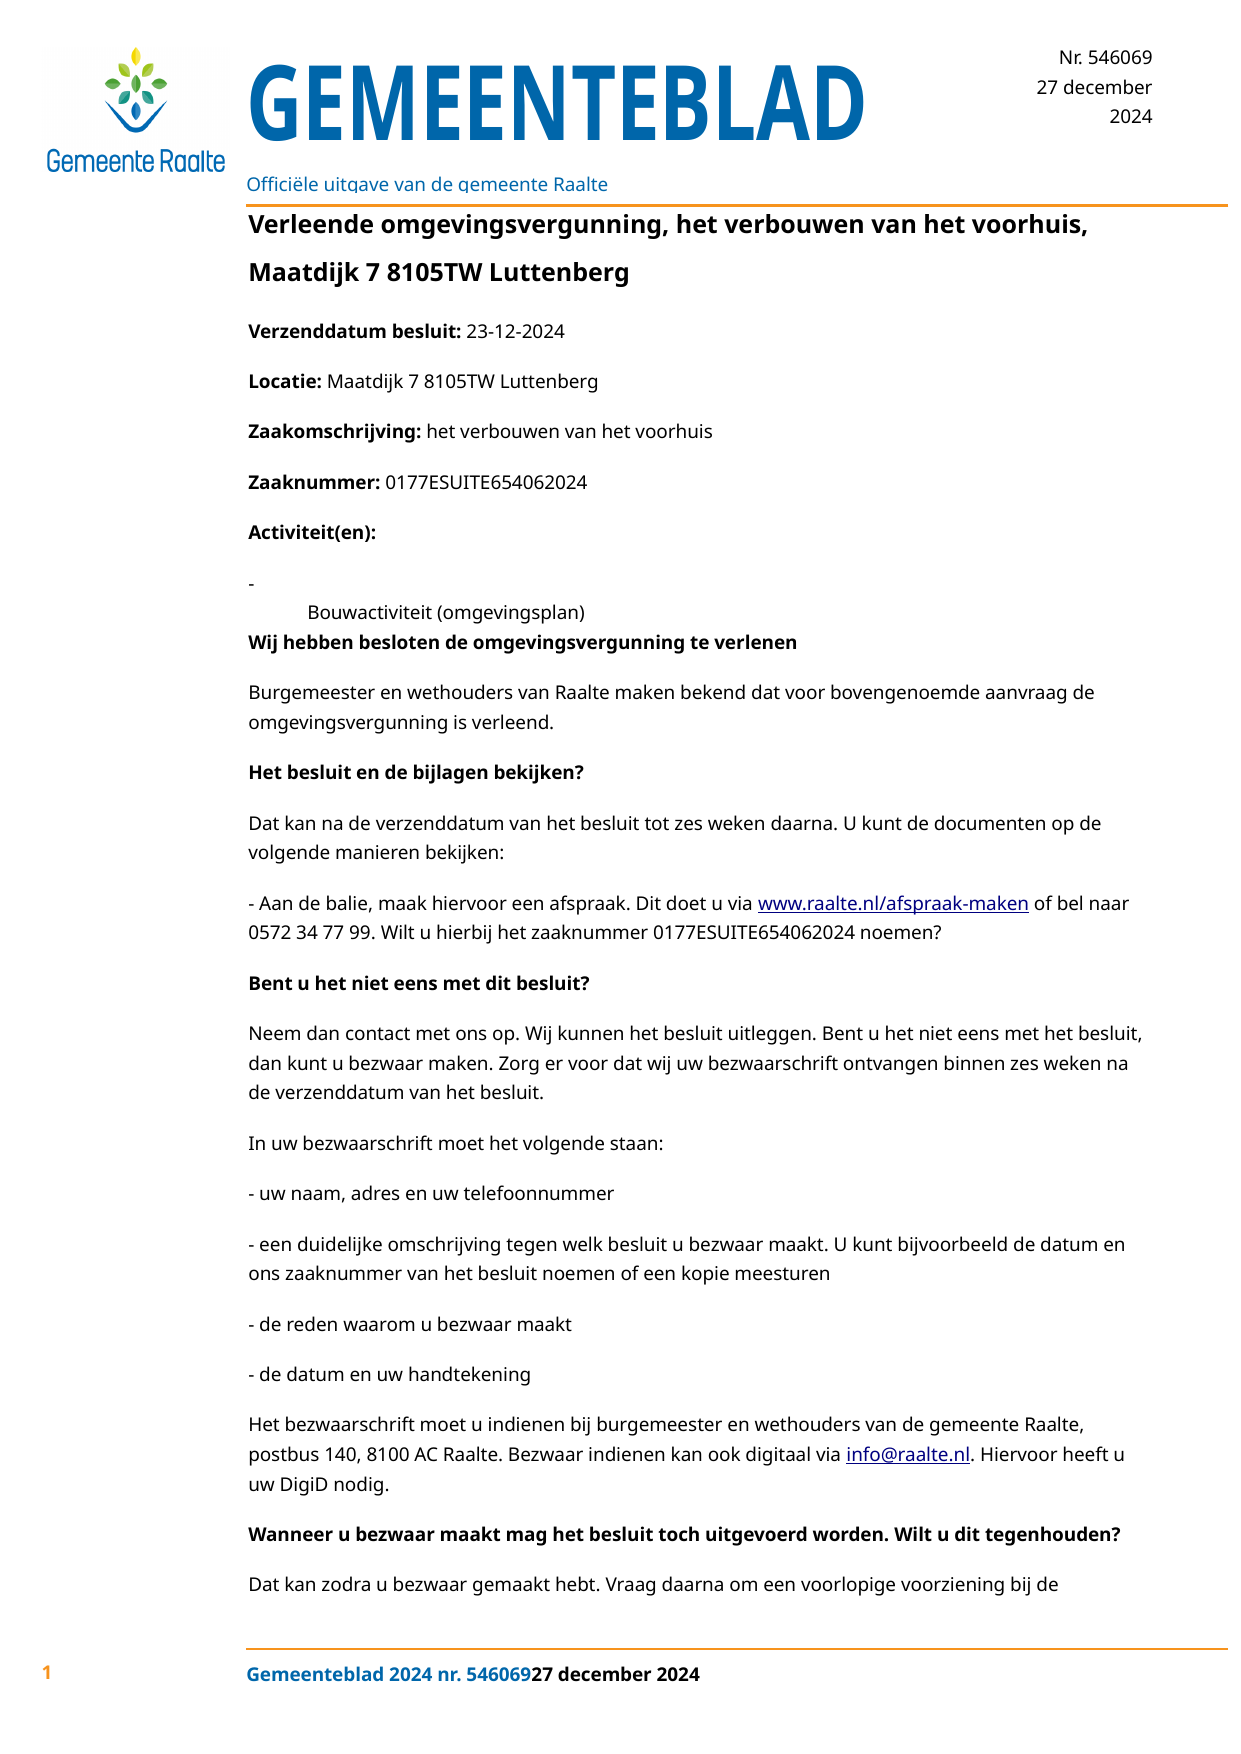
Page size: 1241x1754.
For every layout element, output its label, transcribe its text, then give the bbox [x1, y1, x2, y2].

text Dat kan na de verzenddatum van het besluit tot zes weken daarna. U kunt de documenten op de volgende manieren bekijken: [248, 810, 1152, 865]
text - een duidelijke omschrijving tegen welk besluit u bezwaar maakt. U kunt bijvoorbeeld de datum en ons zaaknummer van het besluit noemen of een kopie meesturen [248, 1231, 1152, 1286]
text Het besluit en de bijlagen bekijken? [248, 759, 1152, 785]
text Neem dan contact met ons op. Wij kunnen het besluit uitleggen. Bent u het niet eens met het besluit, dan kunt u bezwaar maken. Zorg er voor dat wij uw bezwaarschrift ontvangen binnen zes weken na de verzenddatum van het besluit. [248, 1020, 1152, 1105]
text Dat kan zodra u bezwaar gemaakt hebt. Vraag daarna om een voorlopige voorziening bij de [248, 1572, 1152, 1597]
list Bouwactiviteit (omgevingsplan) [248, 599, 1152, 625]
text - de reden waarom u bezwaar maakt [248, 1311, 1152, 1337]
text Het bezwaarschrift moet u indienen bij burgemeester en wethouders van de gemeente Raalte, postbus 140, 8100 AC Raalte. Bezwaar indienen kan ook digitaal via info@raalte.nl. Hiervoor heeft u uw DigiD nodig. [248, 1412, 1152, 1497]
text Verleende omgevingsvergunning, het verbouwen van het voorhuis, Maatdijk 7 8105TW Luttenberg [248, 207, 1152, 288]
text Burgemeester en wethouders van Raalte maken bekend dat voor bovengenoemde aanvraag de omgevingsvergunning is verleend. [248, 679, 1152, 735]
text Zaakomschrijving: het verbouwen van het voorhuis [248, 419, 1152, 444]
text - Aan de balie, maak hiervoor een afspraak. Dit doet u via www.raalte.nl/afspraak-maken of bel naar 0572 34 77 99. Wilt u hierbij het zaaknummer 0177ESUITE654062024 noemen? [248, 890, 1152, 945]
text Locatie: Maatdijk 7 8105TW Luttenberg [248, 368, 1152, 394]
text Wanneer u bezwaar maakt mag het besluit toch uitgevoerd worden. Wilt u dit tegenhouden? [248, 1521, 1152, 1547]
text - uw naam, adres en uw telefoonnummer [248, 1180, 1152, 1206]
picture [41, 47, 231, 172]
text Wij hebben besloten de omgevingsvergunning te verlenen [248, 629, 1152, 655]
text Verzenddatum besluit: 23-12-2024 [248, 318, 1152, 344]
text Activiteit(en): [248, 519, 1152, 545]
text Zaaknummer: 0177ESUITE654062024 [248, 469, 1152, 495]
text Bent u het niet eens met dit besluit? [248, 970, 1152, 996]
text In uw bezwaarschrift moet het volgende staan: [248, 1130, 1152, 1156]
text - de datum en uw handtekening [248, 1361, 1152, 1387]
